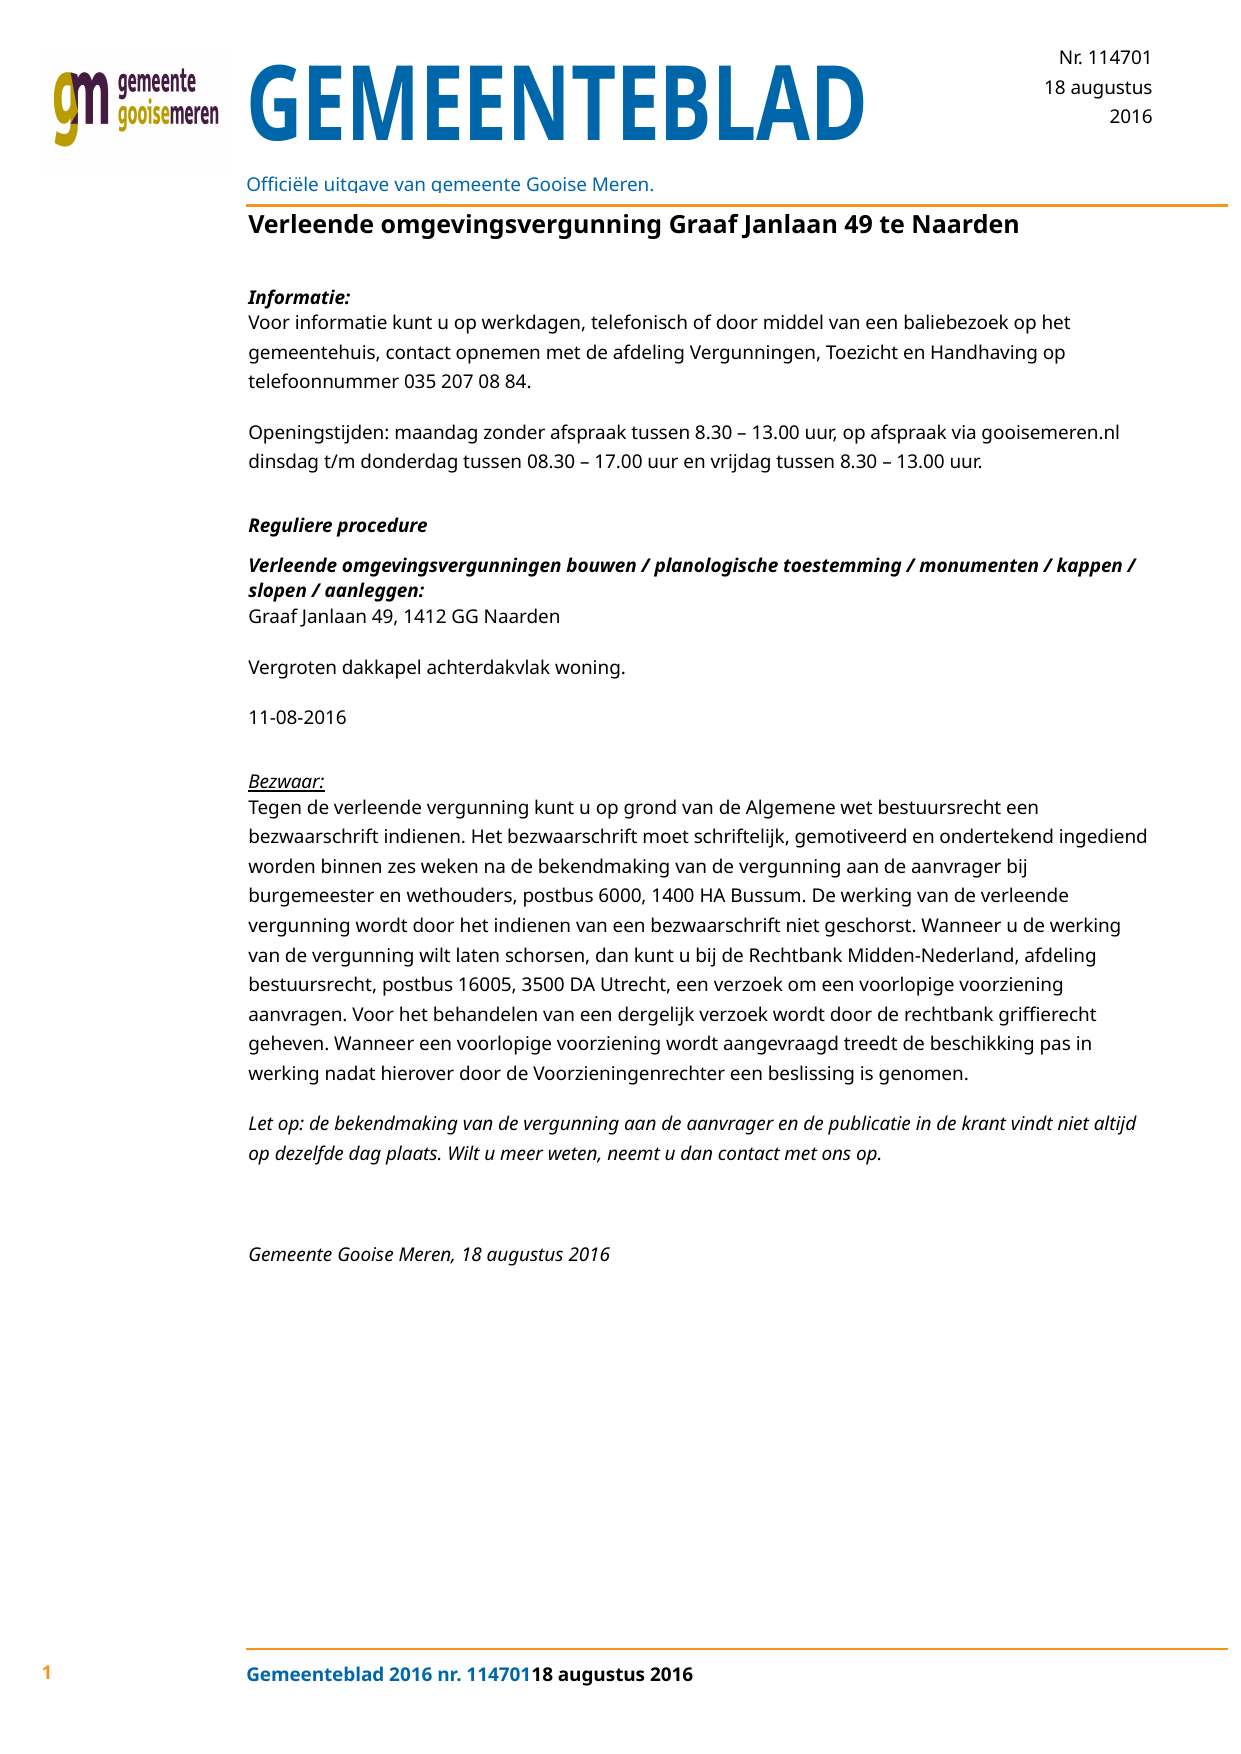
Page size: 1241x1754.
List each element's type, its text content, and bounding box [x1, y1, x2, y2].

text Gemeente Gooise Meren, 18 augustus 2016 [248, 1241, 1152, 1267]
text Openingstijden: maandag zonder afspraak tussen 8.30 – 13.00 uur, op afspraak via gooisemeren.nl dinsdag t/m donderdag tussen 08.30 – 17.00 uur en vrijdag tussen 8.30 – 13.00 uur. [248, 419, 1152, 474]
text Tegen de verleende vergunning kunt u op grond van de Algemene wet bestuursrecht een bezwaarschrift indienen. Het bezwaarschrift moet schriftelijk, gemotiveerd en ondertekend ingediend worden binnen zes weken na de bekendmaking van de vergunning aan de aanvrager bij burgemeester en wethouders, postbus 6000, 1400 HA Bussum. De werking van de verleende vergunning wordt door het indienen van een bezwaarschrift niet geschorst. Wanneer u de werking van de vergunning wilt laten schorsen, dan kunt u bij de Rechtbank Midden-Nederland, afdeling bestuursrecht, postbus 16005, 3500 DA Utrecht, een verzoek om een voorlopige voorziening aanvragen. Voor het behandelen van een dergelijk verzoek wordt door de rechtbank griffierecht geheven. Wanneer een voorlopige voorziening wordt aangevraagd treedt de beschikking pas in werking nadat hierover door de Voorzieningenrechter een beslissing is genomen. [248, 794, 1152, 1086]
text Reguliere procedure [248, 513, 1152, 538]
text Verleende omgevingsvergunning Graaf Janlaan 49 te Naarden [248, 207, 1152, 241]
text Voor informatie kunt u op werkdagen, telefonisch of door middel van een baliebezoek op het gemeentehuis, contact opnemen met de afdeling Vergunningen, Toezicht en Handhaving op telefoonnummer 035 207 08 84. [248, 309, 1152, 394]
picture [41, 47, 231, 172]
text Bezwaar: [248, 768, 1152, 794]
text Verleende omgevingsvergunningen bouwen / planologische toestemming / monumenten / kappen / slopen / aanleggen: [248, 552, 1152, 603]
text Graaf Janlaan 49, 1412 GG Naarden [248, 603, 1152, 629]
text Informatie: [248, 284, 1152, 309]
text Vergroten dakkapel achterdakvlak woning. [248, 654, 1152, 679]
text Let op: de bekendmaking van de vergunning aan de aanvrager en de publicatie in de krant vindt niet altijd op dezelfde dag plaats. Wilt u meer weten, neemt u dan contact met ons op. [248, 1111, 1152, 1166]
text 11-08-2016 [248, 704, 1152, 730]
